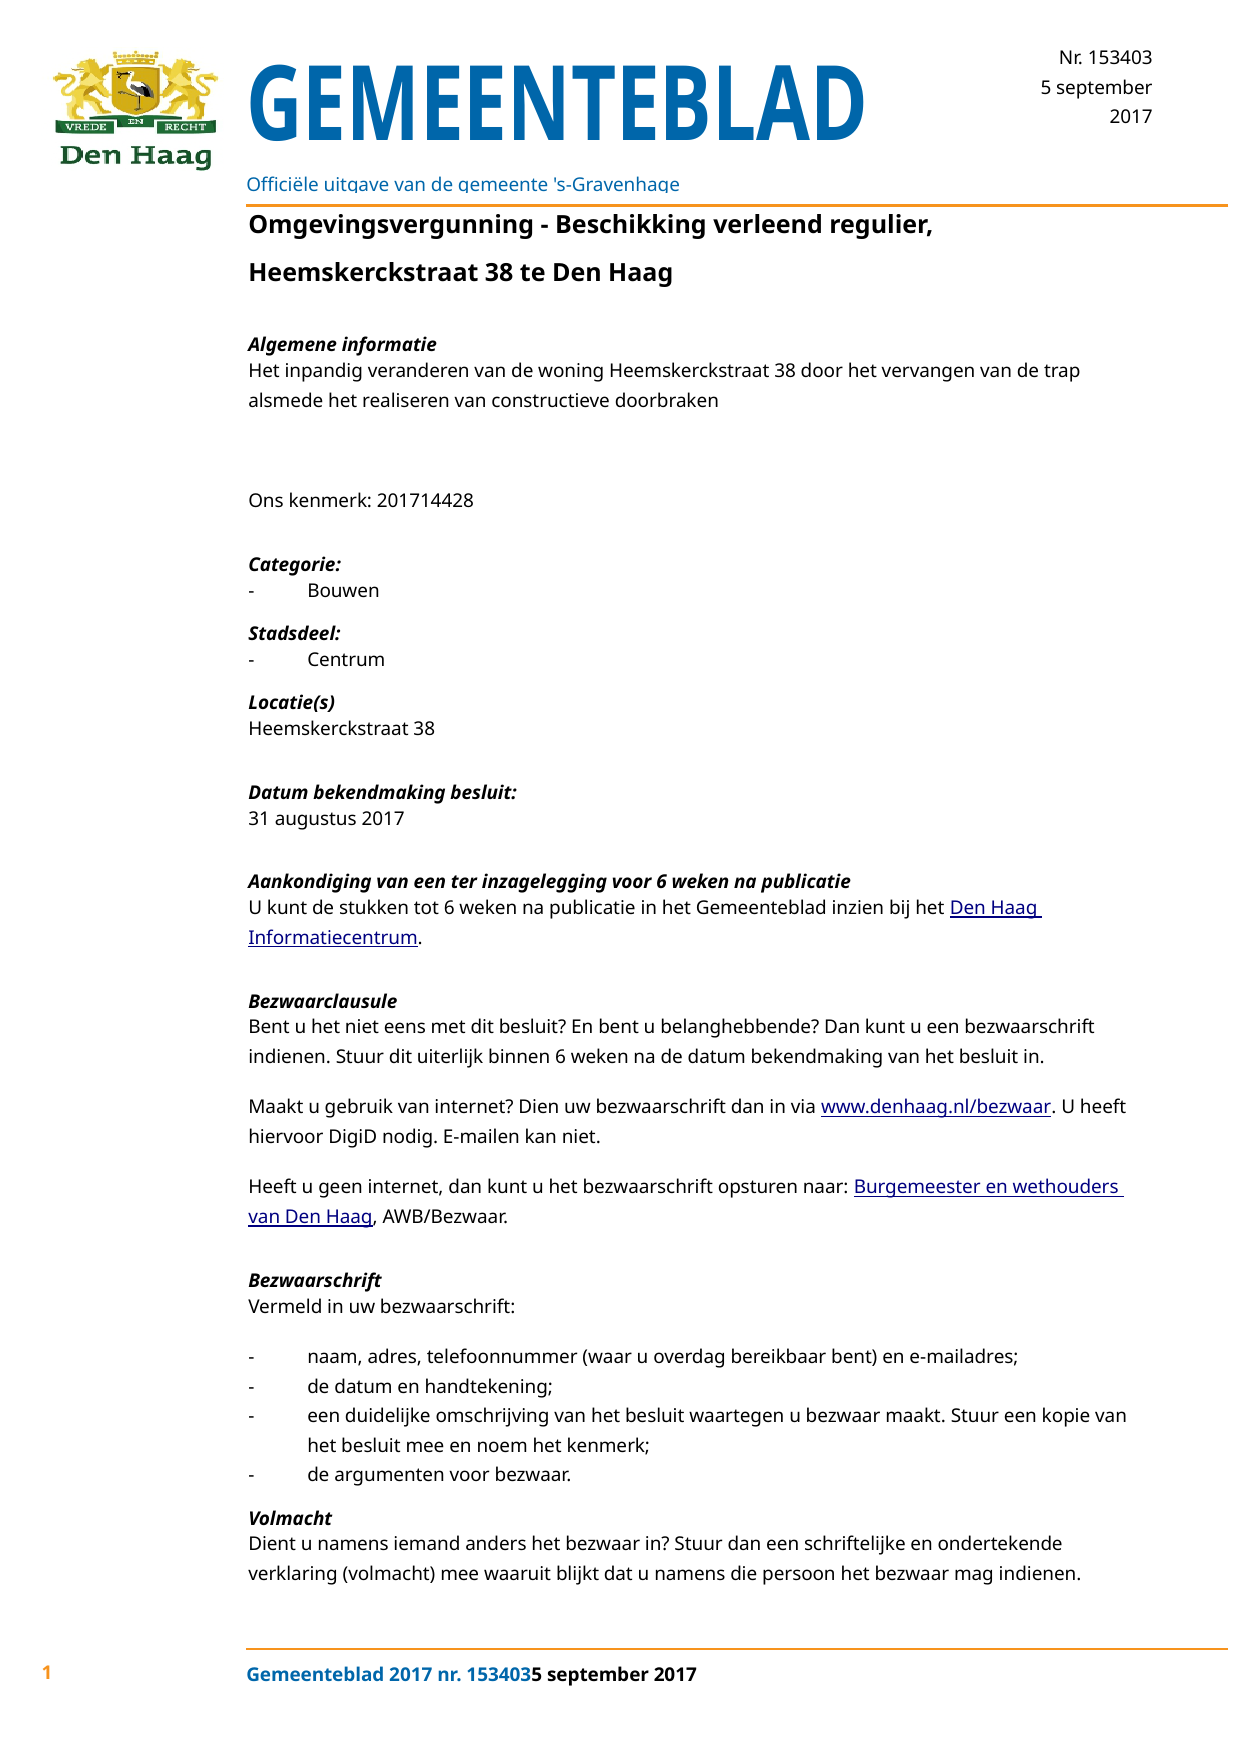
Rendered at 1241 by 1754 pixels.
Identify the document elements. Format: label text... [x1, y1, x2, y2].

text Heeft u geen internet, dan kunt u het bezwaarschrift opsturen naar: Burgemeester en wethouders van Den Haag, AWB/Bezwaar. [248, 1174, 1152, 1229]
text Stadsdeel: [248, 620, 1152, 646]
text Bezwaarclausule [248, 988, 1152, 1014]
text Locatie(s) [248, 689, 1152, 715]
text Dient u namens iemand anders het bezwaar in? Stuur dan een schriftelijke en ondertekende verklaring (volmacht) mee waaruit blijkt dat u namens die persoon het bezwaar mag indienen. [248, 1531, 1152, 1586]
text Het inpandig veranderen van de woning Heemskerckstraat 38 door het vervangen van de trap alsmede het realiseren van constructieve doorbraken [248, 357, 1152, 412]
text Aankondiging van een ter inzagelegging voor 6 weken na publicatie [248, 869, 1152, 894]
text Categorie: [248, 552, 1152, 577]
text Ons kenmerk: 201714428 [248, 488, 1152, 513]
picture [41, 47, 231, 172]
text Bent u het niet eens met dit besluit? En bent u belanghebbende? Dan kunt u een bezwaarschrift indienen. Stuur dit uiterlijk binnen 6 weken na de datum bekendmaking van het besluit in. [248, 1014, 1152, 1069]
text Omgevingsvergunning - Beschikking verleend regulier, Heemskerckstraat 38 te Den Haag [248, 207, 1152, 288]
list een duidelijke omschrijving van het besluit waartegen u bezwaar maakt. Stuur een kopie van het besluit mee en noem het kenmerk; [248, 1402, 1152, 1458]
text Heemskerckstraat 38 [248, 715, 1152, 741]
text Vermeld in uw bezwaarschrift: [248, 1293, 1152, 1319]
text Bezwaarschrift [248, 1267, 1152, 1293]
text Maakt u gebruik van internet? Dien uw bezwaarschrift dan in via www.denhaag.nl/bezwaar. U heeft hiervoor DigiD nodig. E-mailen kan niet. [248, 1094, 1152, 1149]
list naam, adres, telefoonnummer (waar u overdag bereikbaar bent) en e-mailadres; [248, 1343, 1152, 1369]
text Algemene informatie [248, 331, 1152, 357]
text 31 augustus 2017 [248, 805, 1152, 830]
list de argumenten voor bezwaar. [248, 1462, 1152, 1487]
list Bouwen [248, 577, 1152, 603]
list Centrum [248, 646, 1152, 672]
text Datum bekendmaking besluit: [248, 779, 1152, 805]
text U kunt de stukken tot 6 weken na publicatie in het Gemeenteblad inzien bij het Den Haag Informatiecentrum. [248, 894, 1152, 950]
list de datum en handtekening; [248, 1373, 1152, 1399]
text Volmacht [248, 1505, 1152, 1531]
